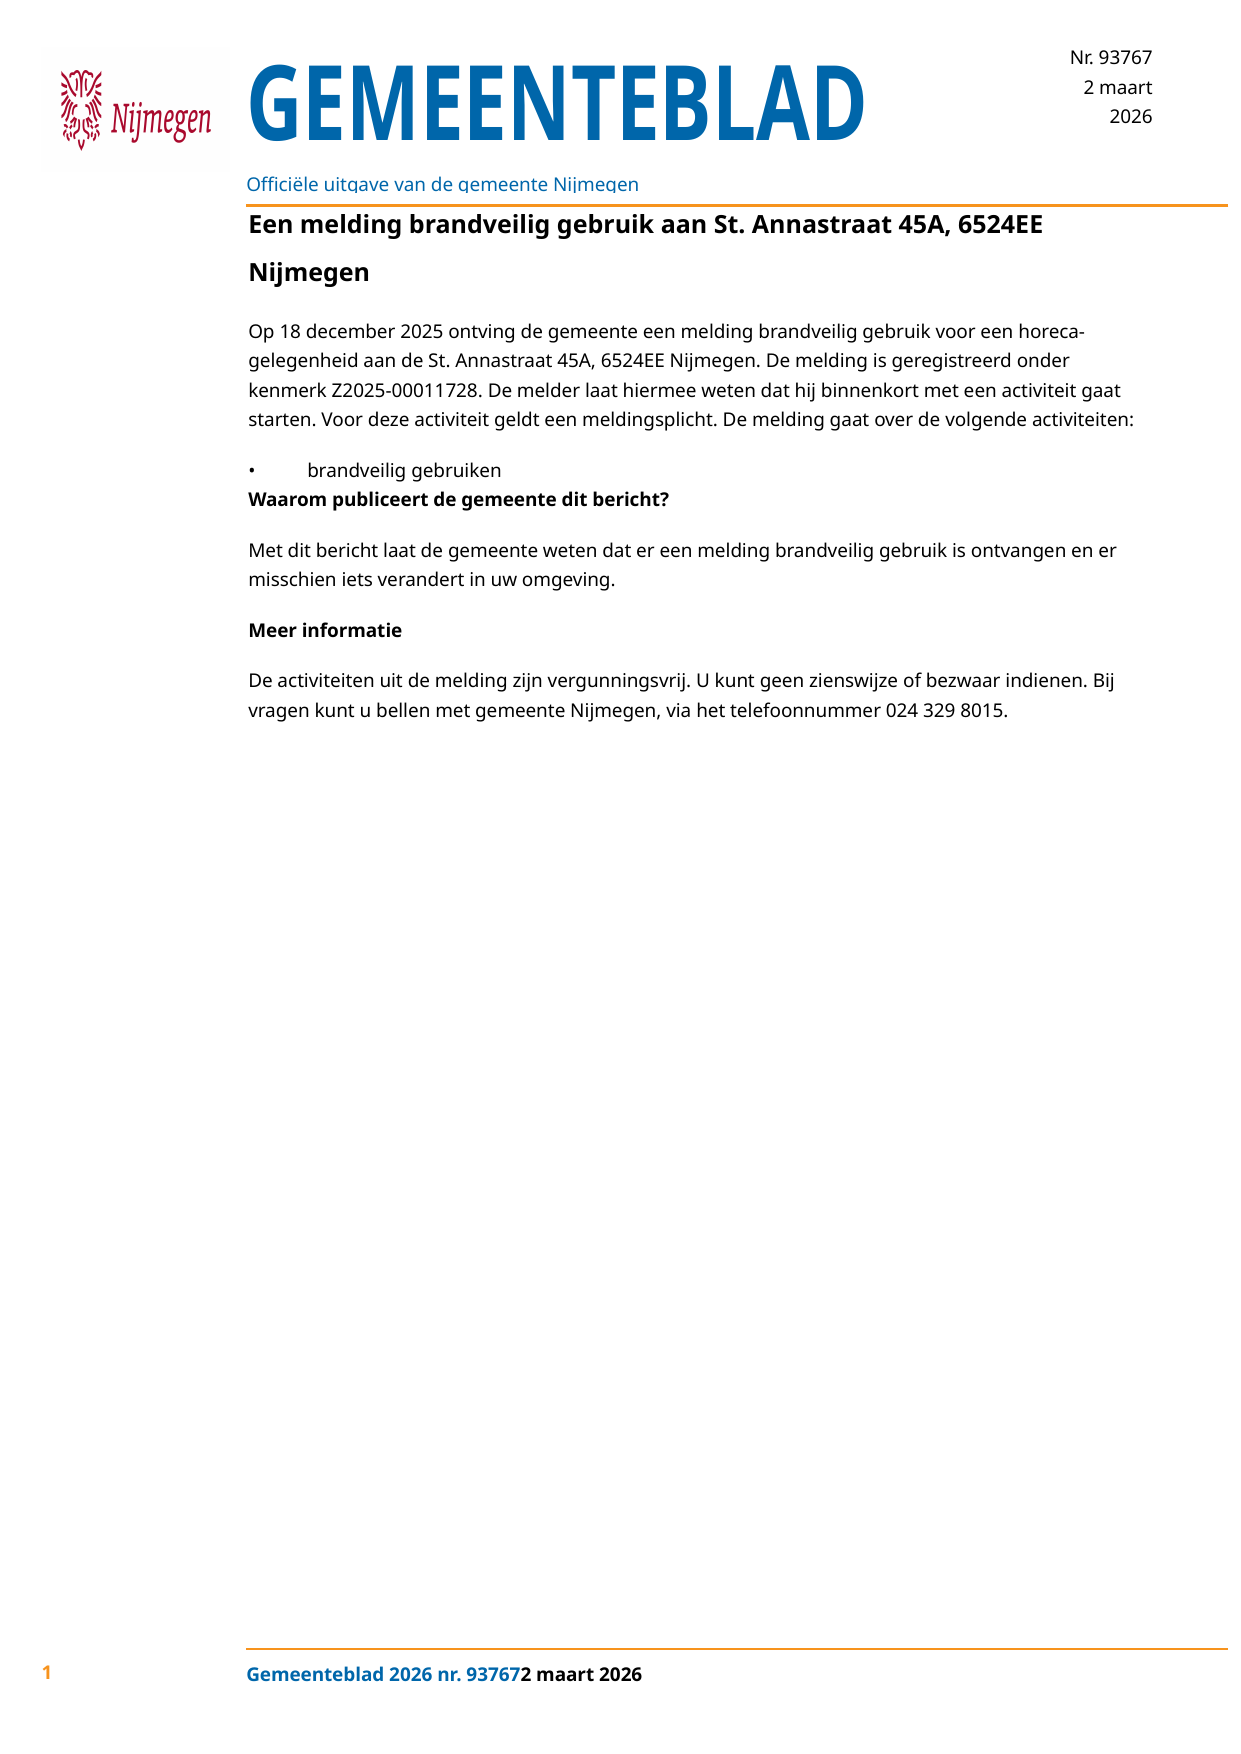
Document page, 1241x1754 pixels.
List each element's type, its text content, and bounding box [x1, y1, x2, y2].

text De activiteiten uit de melding zijn vergunningsvrij. U kunt geen zienswijze of bezwaar indienen. Bij vragen kunt u bellen met gemeente Nijmegen, via het telefoonnummer 024 329 8015. [248, 667, 1152, 723]
text Meer informatie [248, 617, 1152, 643]
text Met dit bericht laat de gemeente weten dat er een melding brandveilig gebruik is ontvangen en er misschien iets verandert in uw omgeving. [248, 537, 1152, 592]
text Een melding brandveilig gebruik aan St. Annastraat 45A, 6524EE Nijmegen [248, 207, 1152, 288]
text Op 18 december 2025 ontving de gemeente een melding brandveilig gebruik voor een horeca-gelegenheid aan de St. Annastraat 45A, 6524EE Nijmegen. De melding is geregistreerd onder kenmerk Z2025-00011728. De melder laat hiermee weten dat hij binnenkort met een activiteit gaat starten. Voor deze activiteit geldt een meldingsplicht. De melding gaat over de volgende activiteiten: [248, 318, 1152, 432]
list brandveilig gebruiken [248, 457, 1152, 483]
text Waarom publiceert de gemeente dit bericht? [248, 487, 1152, 512]
picture [41, 47, 231, 172]
